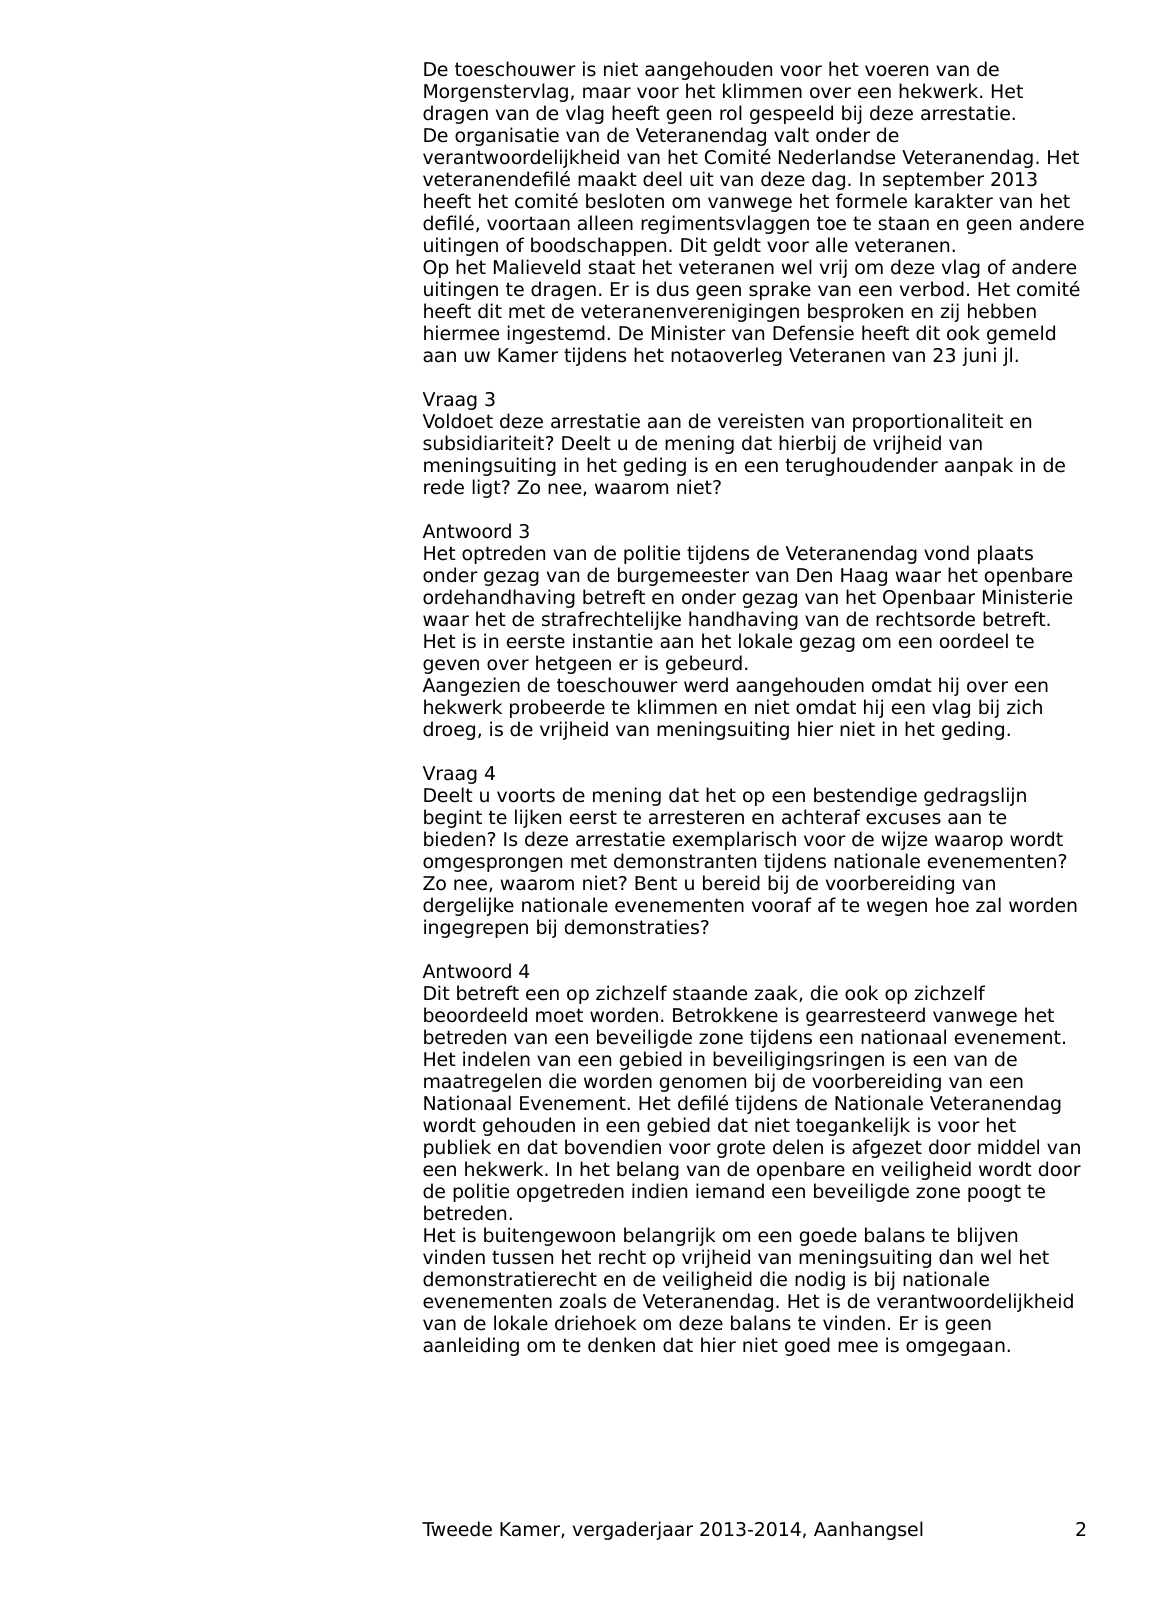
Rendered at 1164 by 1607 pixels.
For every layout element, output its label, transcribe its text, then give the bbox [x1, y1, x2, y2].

text Vraag 4 [422, 763, 1087, 785]
text Voldoet deze arrestatie aan de vereisten van proportionaliteit en subsidiariteit? Deelt u de mening dat hierbij de vrijheid van meningsuiting in het geding is en een terughoudender aanpak in de rede ligt? Zo nee, waarom niet? [422, 411, 1087, 499]
text De toeschouwer is niet aangehouden voor het voeren van de Morgenstervlag, maar voor het klimmen over een hekwerk. Het dragen van de vlag heeft geen rol gespeeld bij deze arrestatie. [422, 59, 1087, 125]
text Vraag 3 [422, 389, 1087, 411]
text De organisatie van de Veteranendag valt onder de verantwoordelijkheid van het Comité Nederlandse Veteranendag. Het veteranendefilé maakt deel uit van deze dag. In september 2013 heeft het comité besloten om vanwege het formele karakter van het defilé, voortaan alleen regimentsvlaggen toe te staan en geen andere uitingen of boodschappen. Dit geldt voor alle veteranen. [422, 125, 1087, 257]
text Deelt u voorts de mening dat het op een bestendige gedragslijn begint te lijken eerst te arresteren en achteraf excuses aan te bieden? Is deze arrestatie exemplarisch voor de wijze waarop wordt omgesprongen met demonstranten tijdens nationale evenementen? Zo nee, waarom niet? Bent u bereid bij de voorbereiding van dergelijke nationale evenementen vooraf af te wegen hoe zal worden ingegrepen bij demonstraties? [422, 785, 1087, 939]
text Dit betreft een op zichzelf staande zaak, die ook op zichzelf beoordeeld moet worden. Betrokkene is gearresteerd vanwege het betreden van een beveiligde zone tijdens een nationaal evenement. Het indelen van een gebied in beveiligingsringen is een van de maatregelen die worden genomen bij de voorbereiding van een Nationaal Evenement. Het defilé tijdens de Nationale Veteranendag wordt gehouden in een gebied dat niet toegankelijk is voor het publiek en dat bovendien voor grote delen is afgezet door middel van een hekwerk. In het belang van de openbare en veiligheid wordt door de politie opgetreden indien iemand een beveiligde zone poogt te betreden. [422, 983, 1087, 1225]
text Antwoord 3 [422, 521, 1087, 543]
text Het optreden van de politie tijdens de Veteranendag vond plaats onder gezag van de burgemeester van Den Haag waar het openbare ordehandhaving betreft en onder gezag van het Openbaar Ministerie waar het de strafrechtelijke handhaving van de rechtsorde betreft. Het is in eerste instantie aan het lokale gezag om een oordeel te geven over hetgeen er is gebeurd. [422, 543, 1087, 675]
text Op het Malieveld staat het veteranen wel vrij om deze vlag of andere uitingen te dragen. Er is dus geen sprake van een verbod. Het comité heeft dit met de veteranenverenigingen besproken en zij hebben hiermee ingestemd. De Minister van Defensie heeft dit ook gemeld aan uw Kamer tijdens het notaoverleg Veteranen van 23 juni jl. [422, 257, 1087, 367]
text Antwoord 4 [422, 961, 1087, 983]
text Het is buitengewoon belangrijk om een goede balans te blijven vinden tussen het recht op vrijheid van meningsuiting dan wel het demonstratierecht en de veiligheid die nodig is bij nationale evenementen zoals de Veteranendag. Het is de verantwoordelijkheid van de lokale driehoek om deze balans te vinden. Er is geen aanleiding om te denken dat hier niet goed mee is omgegaan. [422, 1225, 1087, 1357]
text Aangezien de toeschouwer werd aangehouden omdat hij over een hekwerk probeerde te klimmen en niet omdat hij een vlag bij zich droeg, is de vrijheid van meningsuiting hier niet in het geding. [422, 675, 1087, 741]
